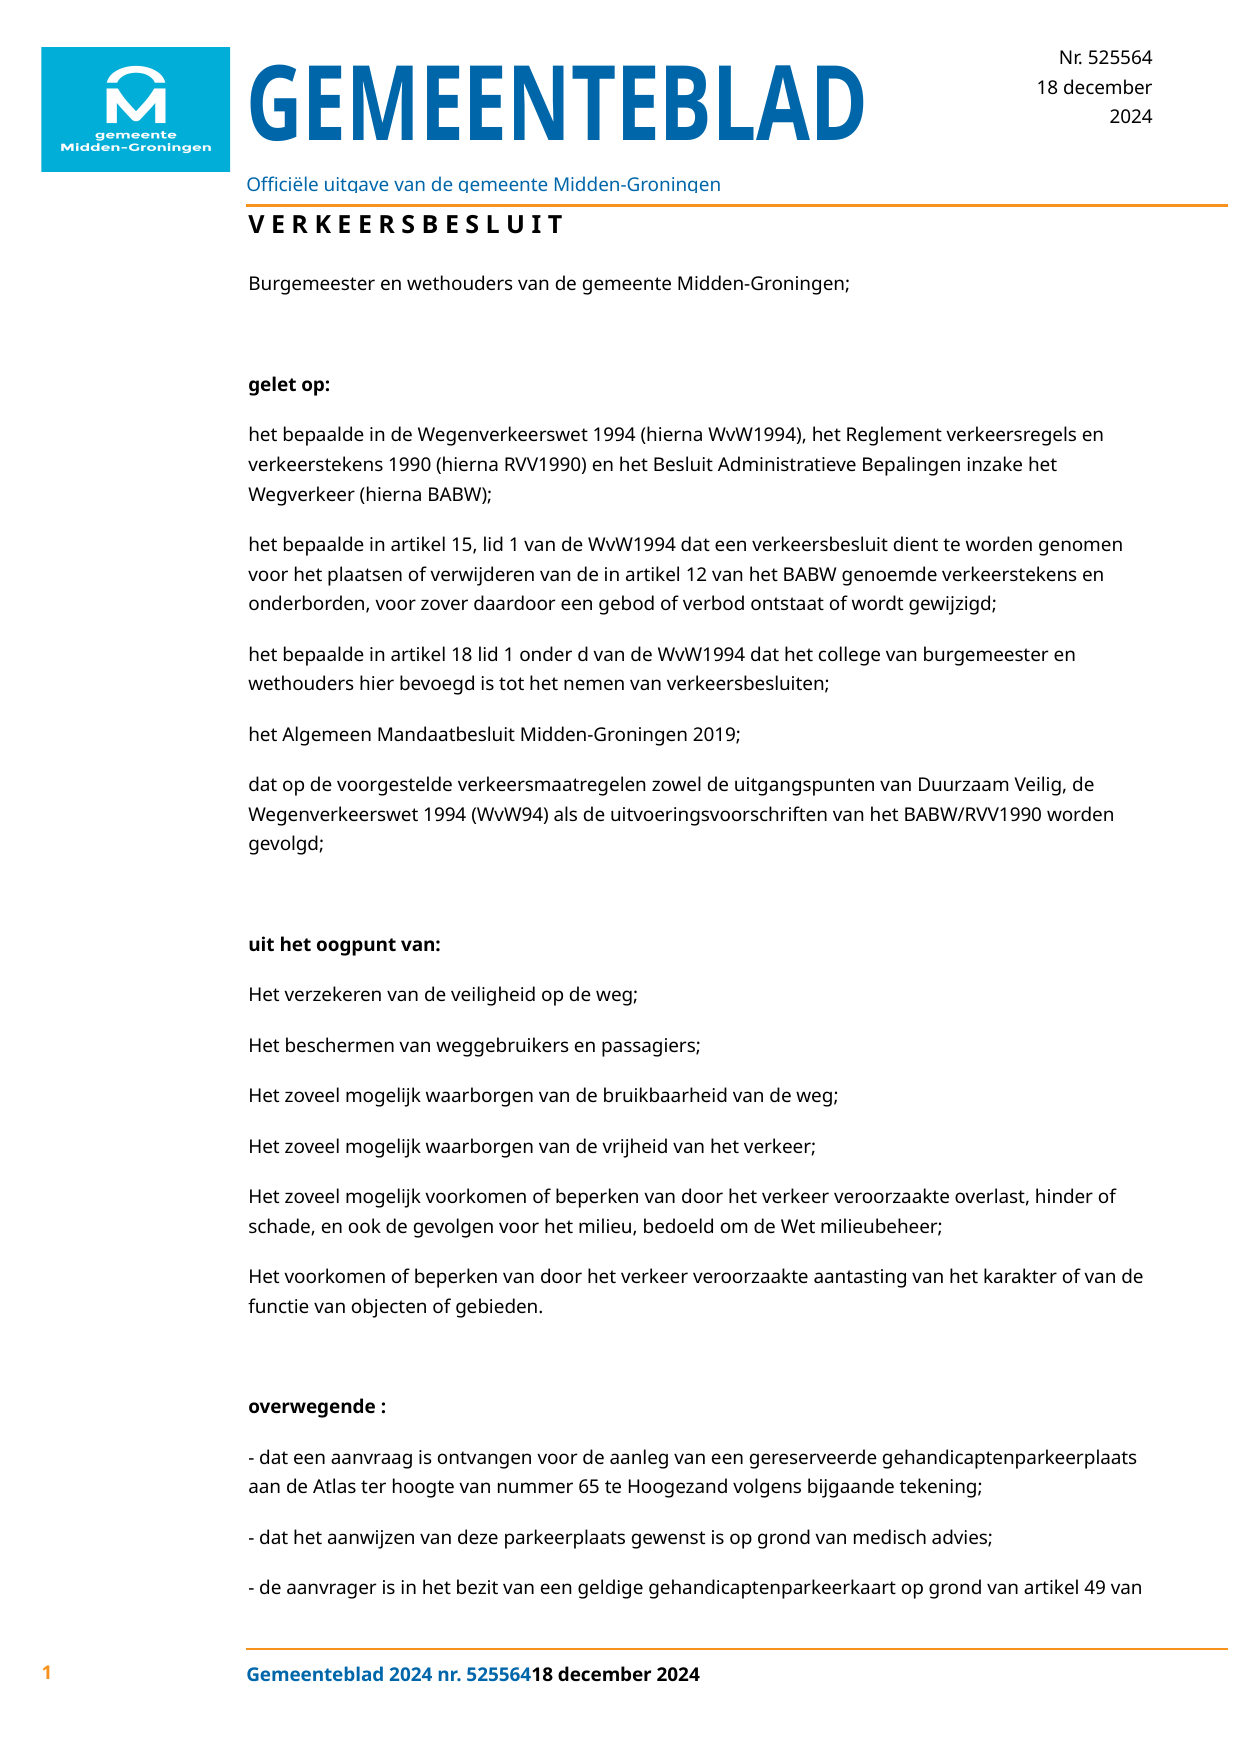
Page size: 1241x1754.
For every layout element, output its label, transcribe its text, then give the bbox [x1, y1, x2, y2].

text uit het oogpunt van: [248, 931, 1152, 957]
picture [184, 146, 190, 153]
text - de aanvrager is in het bezit van een geldige gehandicaptenparkeerkaart op grond van artikel 49 van [248, 1574, 1152, 1600]
text Het zoveel mogelijk voorkomen of beperken van door het verkeer veroorzaakte overlast, hinder of schade, en ook de gevolgen voor het milieu, bedoeld om de Wet milieubeheer; [248, 1183, 1152, 1238]
text het bepaalde in de Wegenverkeerswet 1994 (hierna WvW1994), het Reglement verkeersregels en verkeerstekens 1990 (hierna RVV1990) en het Besluit Administratieve Bepalingen inzake het Wegverkeer (hierna BABW); [248, 422, 1152, 506]
text gelet op: [248, 371, 1152, 397]
text V E R K E E R S B E S L U I T [248, 207, 1152, 241]
picture [108, 66, 164, 82]
text Het voorkomen of beperken van door het verkeer veroorzaakte aantasting van het karakter of van de functie van objecten of gebieden. [248, 1263, 1152, 1318]
text - dat een aanvraag is ontvangen voor de aanleg van een gereserveerde gehandicaptenparkeerplaats aan de Atlas ter hoogte van nummer 65 te Hoogezand volgens bijgaande tekening; [248, 1444, 1152, 1499]
text Het zoveel mogelijk waarborgen van de vrijheid van het verkeer; [248, 1133, 1152, 1158]
text het bepaalde in artikel 15, lid 1 van de WvW1994 dat een verkeersbesluit dient te worden genomen voor het plaatsen of verwijderen van de in artikel 12 van het BABW genoemde verkeerstekens en onderborden, voor zover daardoor een gebod of verbod ontstaat of wordt gewijzigd; [248, 531, 1152, 616]
text Het zoveel mogelijk waarborgen van de bruikbaarheid van de weg; [248, 1082, 1152, 1108]
text het Algemeen Mandaatbesluit Midden-Groningen 2019; [248, 721, 1152, 746]
text het bepaalde in artikel 18 lid 1 onder d van de WvW1994 dat het college van burgemeester en wethouders hier bevoegd is tot het nemen van verkeersbesluiten; [248, 641, 1152, 696]
text - dat het aanwijzen van deze parkeerplaats gewenst is op grond van medisch advies; [248, 1524, 1152, 1550]
text Burgemeester en wethouders van de gemeente Midden-Groningen; [248, 270, 1152, 296]
text overwegende : [248, 1394, 1152, 1419]
text dat op de voorgestelde verkeersmaatregelen zowel de uitgangspunten van Duurzaam Veilig, de Wegenverkeerswet 1994 (WvW94) als de uitvoeringsvoorschriften van het BABW/RVV1990 worden gevolgd; [248, 771, 1152, 856]
text Het verzekeren van de veiligheid op de weg; [248, 982, 1152, 1007]
text Het beschermen van weggebruikers en passagiers; [248, 1032, 1152, 1058]
picture [107, 89, 165, 122]
